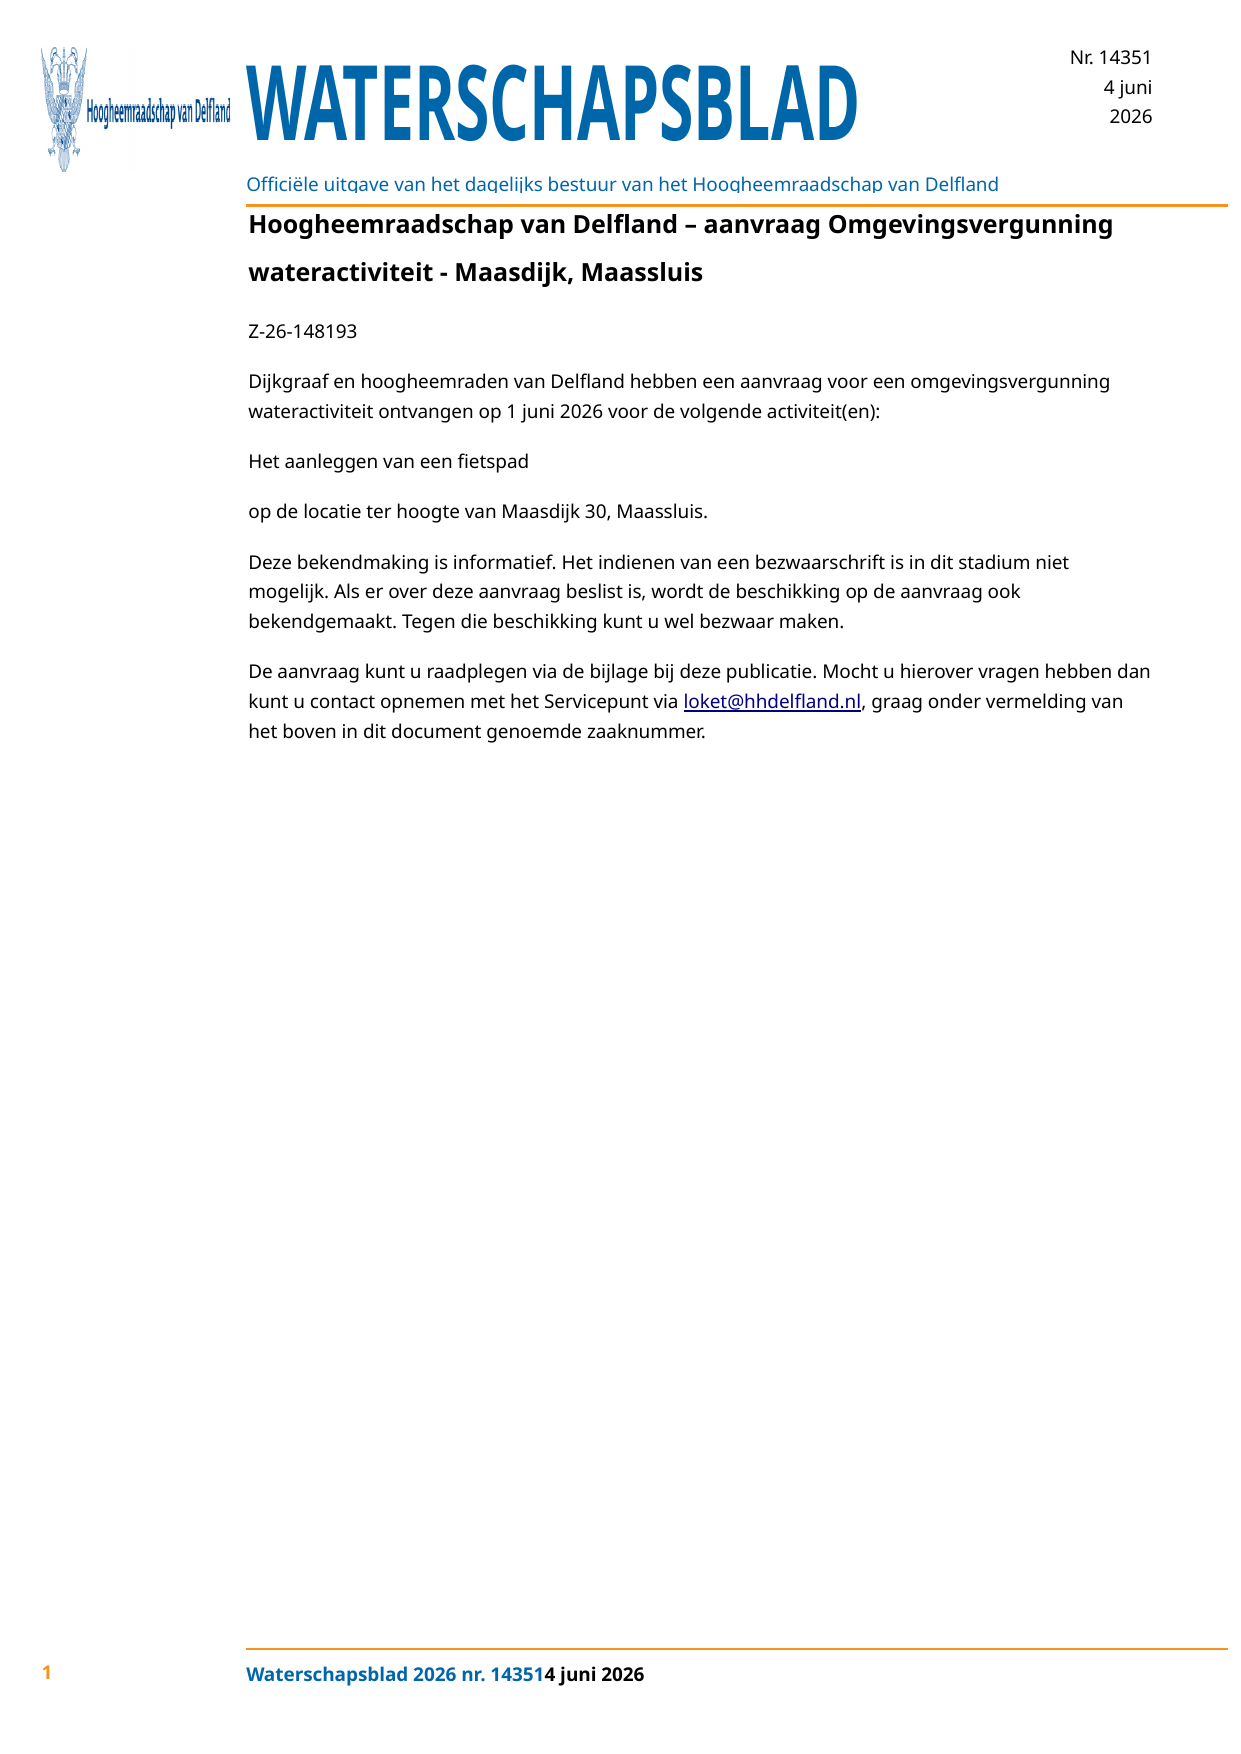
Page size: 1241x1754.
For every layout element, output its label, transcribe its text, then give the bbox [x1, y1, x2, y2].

picture [41, 47, 231, 172]
text Dijkgraaf en hoogheemraden van Delfland hebben een aanvraag voor een omgevingsvergunning wateractiviteit ontvangen op 1 juni 2026 voor de volgende activiteit(en): [248, 368, 1152, 424]
text Hoogheemraadschap van Delfland – aanvraag Omgevingsvergunning wateractiviteit - Maasdijk, Maassluis [248, 207, 1152, 288]
text op de locatie ter hoogte van Maasdijk 30, Maassluis. [248, 499, 1152, 524]
text Z-26-148193 [248, 318, 1152, 344]
text De aanvraag kunt u raadplegen via de bijlage bij deze publicatie. Mocht u hierover vragen hebben dan kunt u contact opnemen met het Servicepunt via loket@hhdelfland.nl, graag onder vermelding van het boven in dit document genoemde zaaknummer. [248, 659, 1152, 744]
text Het aanleggen van een fietspad [248, 448, 1152, 474]
text Deze bekendmaking is informatief. Het indienen van een bezwaarschrift is in dit stadium niet mogelijk. Als er over deze aanvraag beslist is, wordt de beschikking op de aanvraag ook bekendgemaakt. Tegen die beschikking kunt u wel bezwaar maken. [248, 549, 1152, 634]
